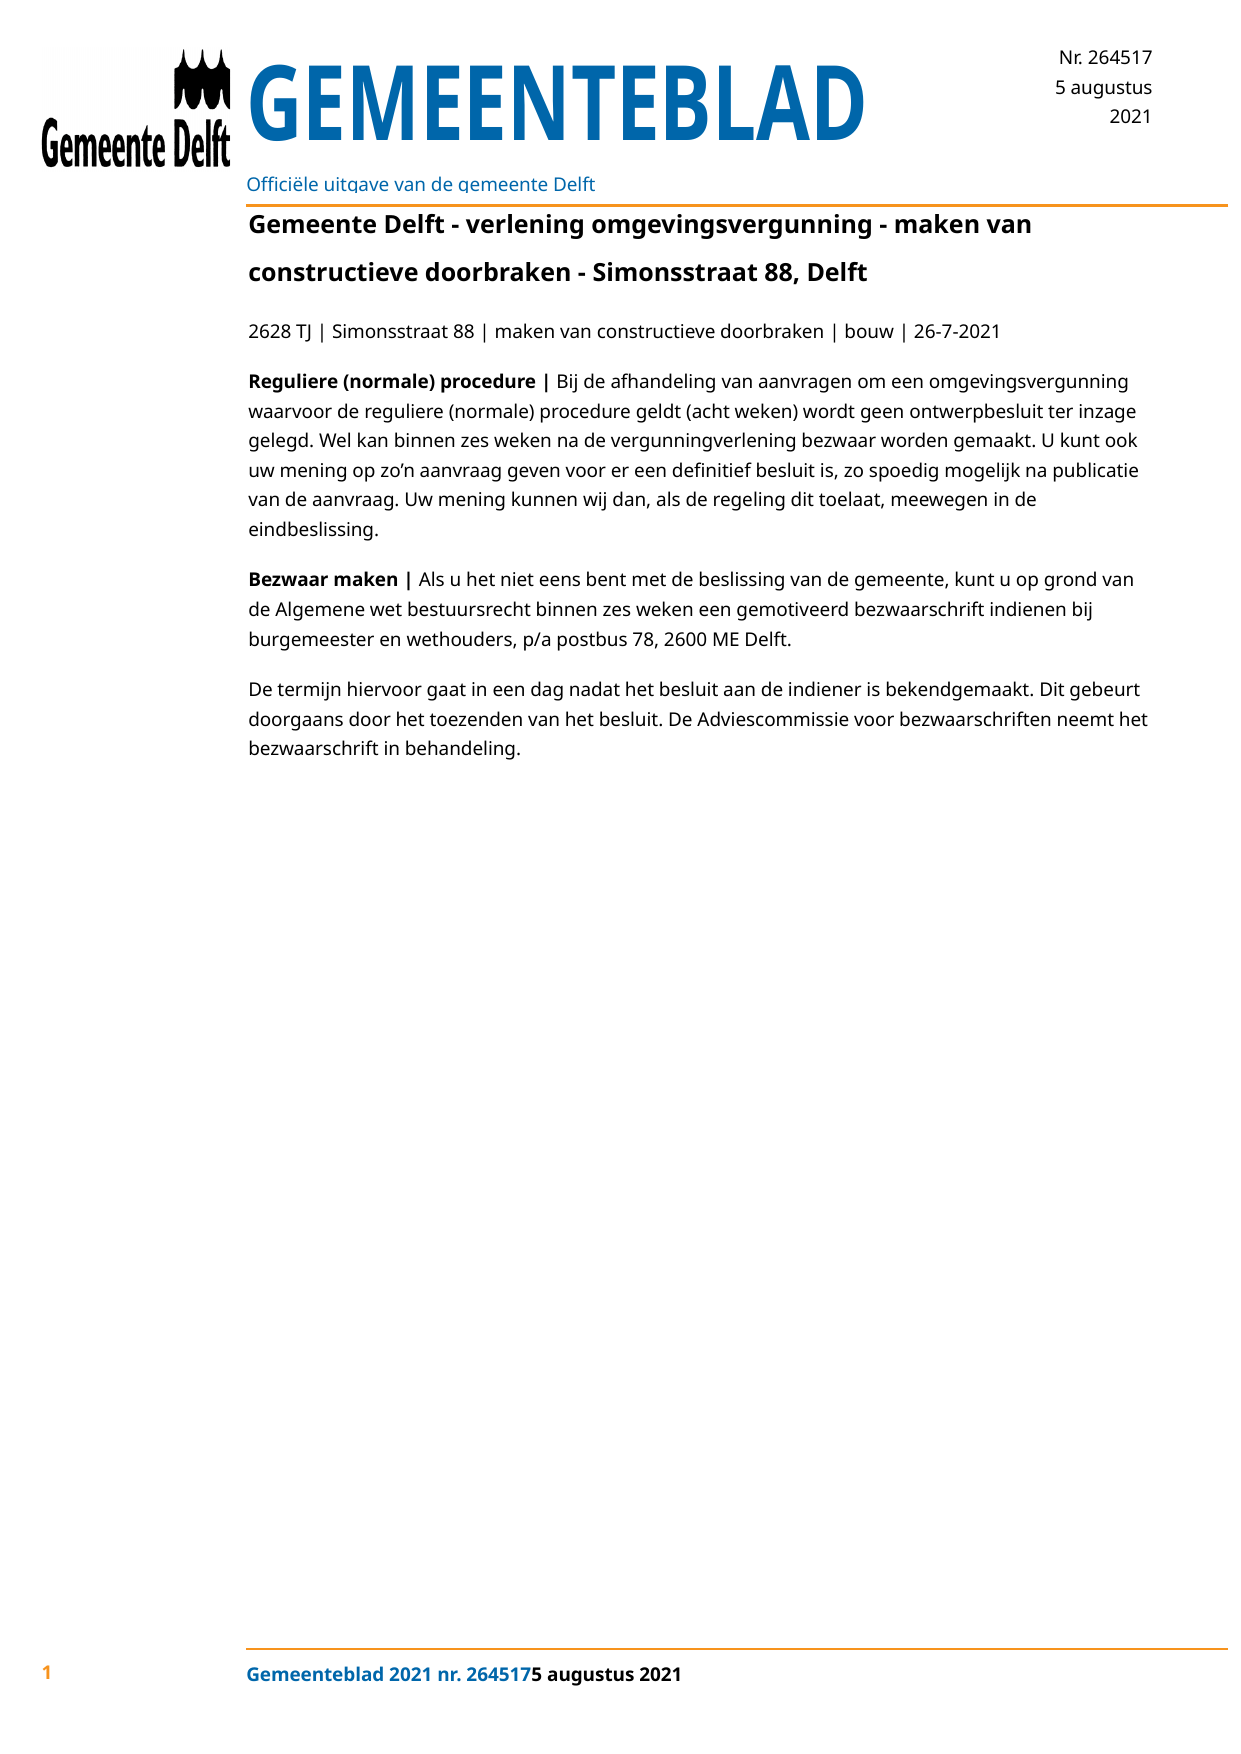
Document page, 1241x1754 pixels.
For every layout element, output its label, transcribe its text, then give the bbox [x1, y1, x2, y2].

text De termijn hiervoor gaat in een dag nadat het besluit aan de indiener is bekendgemaakt. Dit gebeurt doorgaans door het toezenden van het besluit. De Adviescommissie voor bezwaarschriften neemt het bezwaarschrift in behandeling. [248, 676, 1152, 761]
text Bezwaar maken | Als u het niet eens bent met de beslissing van de gemeente, kunt u op grond van de Algemene wet bestuursrecht binnen zes weken een gemotiveerd bezwaarschrift indienen bij burgemeester en wethouders, p/a postbus 78, 2600 ME Delft. [248, 567, 1152, 652]
picture [41, 47, 231, 172]
text Gemeente Delft - verlening omgevingsvergunning - maken van constructieve doorbraken - Simonsstraat 88, Delft [248, 207, 1152, 288]
text Reguliere (normale) procedure | Bij de afhandeling van aanvragen om een omgevingsvergunning waarvoor de reguliere (normale) procedure geldt (acht weken) wordt geen ontwerpbesluit ter inzage gelegd. Wel kan binnen zes weken na de vergunningverlening bezwaar worden gemaakt. U kunt ook uw mening op zo’n aanvraag geven voor er een definitief besluit is, zo spoedig mogelijk na publicatie van de aanvraag. Uw mening kunnen wij dan, als de regeling dit toelaat, meewegen in de eindbeslissing. [248, 368, 1152, 542]
text 2628 TJ | Simonsstraat 88 | maken van constructieve doorbraken | bouw | 26-7-2021 [248, 318, 1152, 344]
